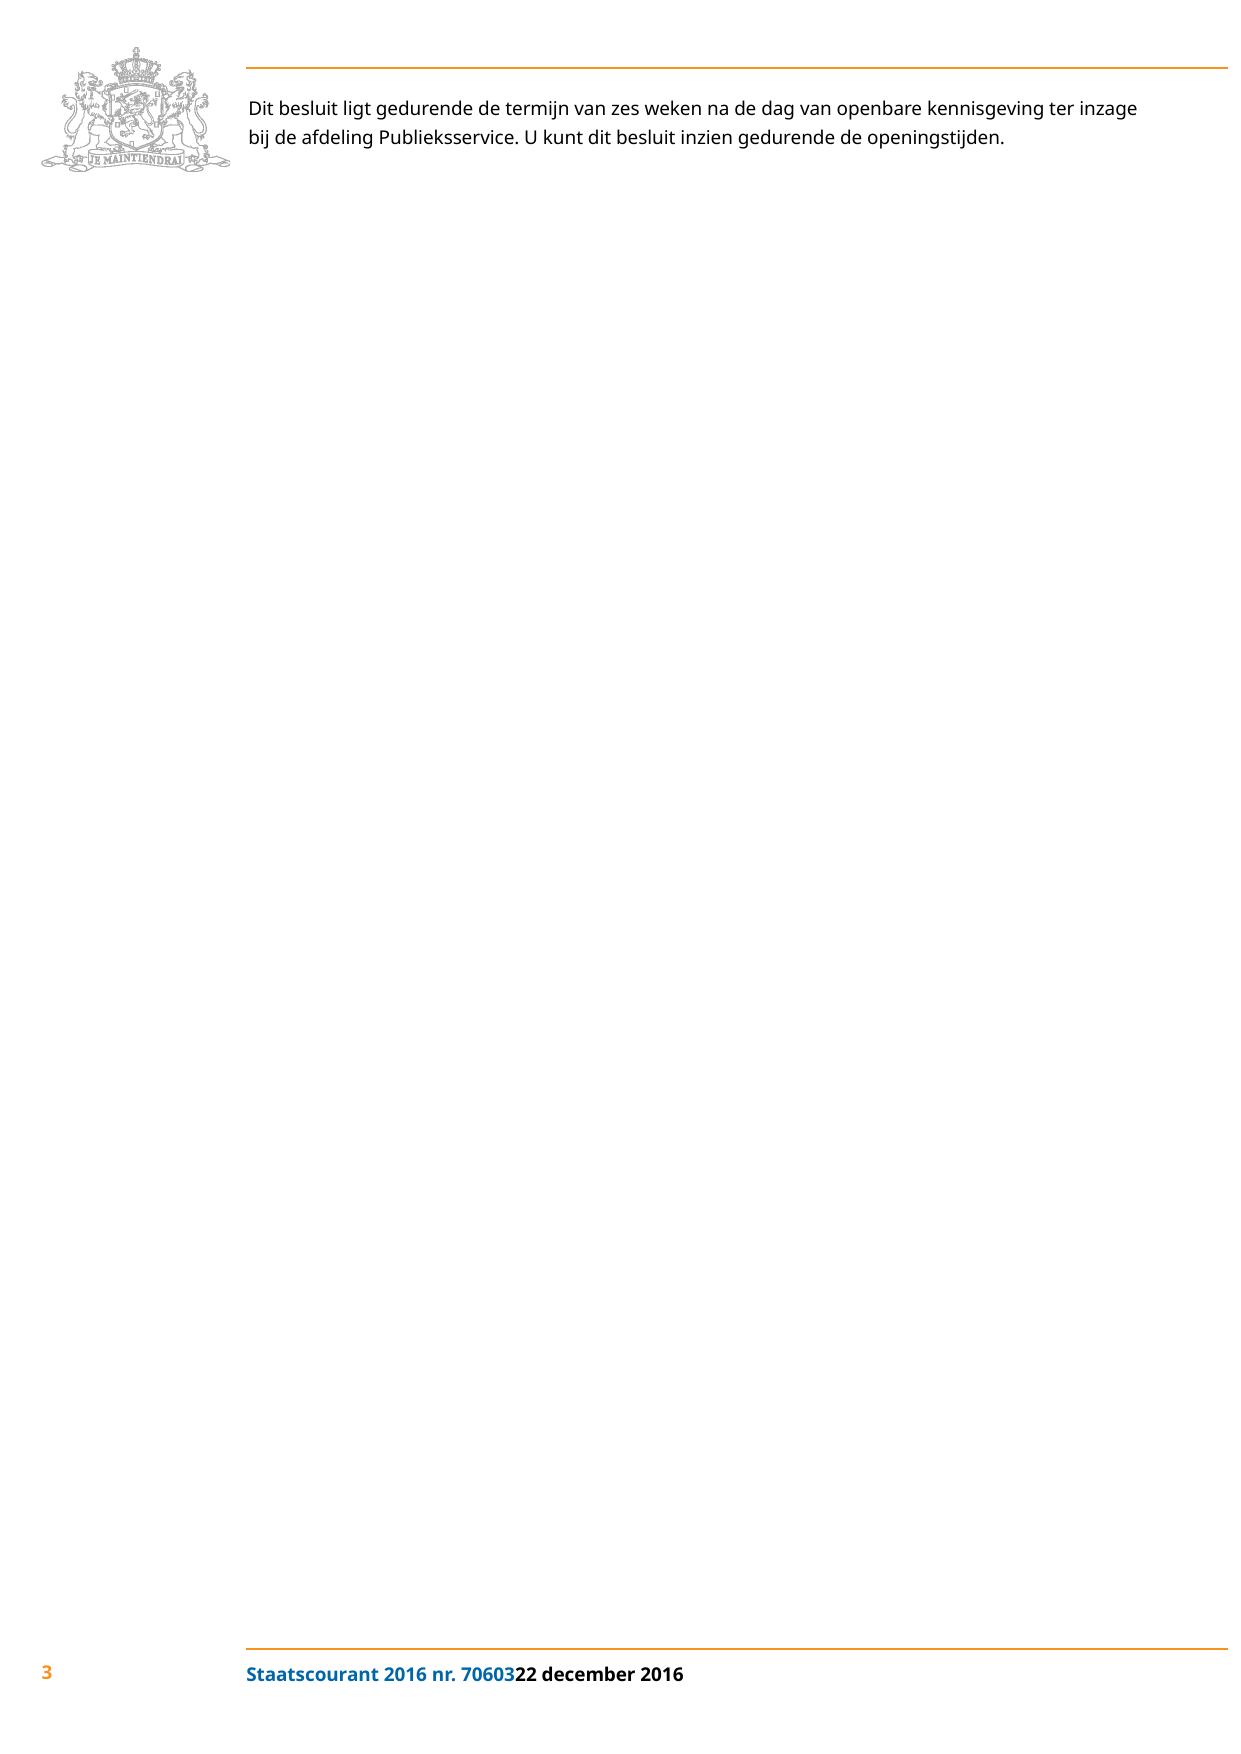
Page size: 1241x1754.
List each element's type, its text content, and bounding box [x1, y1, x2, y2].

picture [41, 47, 231, 172]
text Dit besluit ligt gedurende de termijn van zes weken na de dag van openbare kennisgeving ter inzage bij de afdeling Publieksservice. U kunt dit besluit inzien gedurende de openingstijden. [248, 95, 1152, 150]
